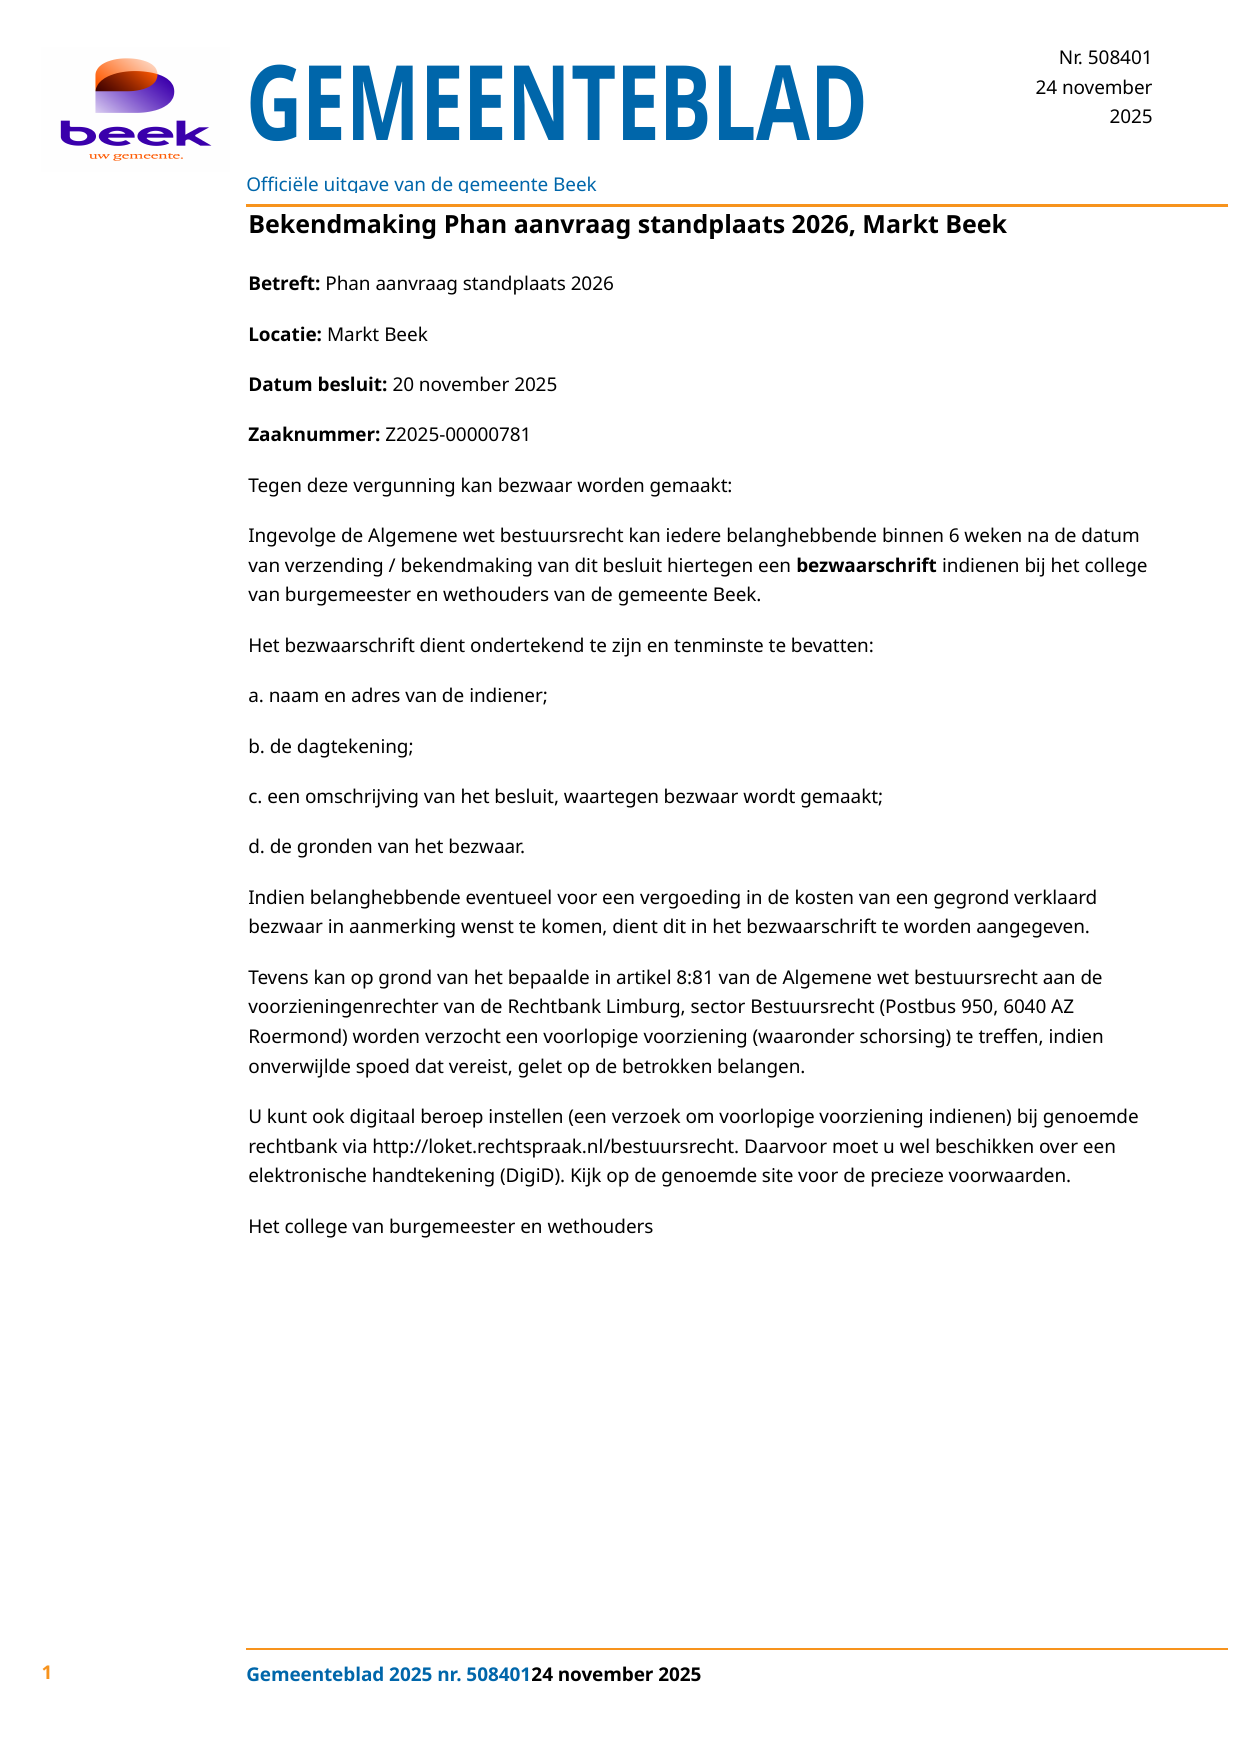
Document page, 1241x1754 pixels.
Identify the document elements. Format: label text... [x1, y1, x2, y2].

text Het bezwaarschrift dient ondertekend te zijn en tenminste te bevatten: [248, 632, 1152, 658]
text Het college van burgemeester en wethouders [248, 1213, 1152, 1238]
text d. de gronden van het bezwaar. [248, 834, 1152, 859]
text Locatie: Markt Beek [248, 321, 1152, 346]
text Ingevolge de Algemene wet bestuursrecht kan iedere belanghebbende binnen 6 weken na de datum van verzending / bekendmaking van dit besluit hiertegen een bezwaarschrift indienen bij het college van burgemeester en wethouders van de gemeente Beek. [248, 522, 1152, 607]
text c. een omschrijving van het besluit, waartegen bezwaar wordt gemaakt; [248, 783, 1152, 809]
text b. de dagtekening; [248, 733, 1152, 758]
text U kunt ook digitaal beroep instellen (een verzoek om voorlopige voorziening indienen) bij genoemde rechtbank via http://loket.rechtspraak.nl/bestuursrecht. Daarvoor moet u wel beschikken over een elektronische handtekening (DigiD). Kijk op de genoemde site voor de precieze voorwaarden. [248, 1103, 1152, 1188]
picture [41, 47, 231, 172]
text Datum besluit: 20 november 2025 [248, 371, 1152, 397]
text Tegen deze vergunning kan bezwaar worden gemaakt: [248, 472, 1152, 498]
text a. naam en adres van de indiener; [248, 682, 1152, 708]
text Zaaknummer: Z2025-00000781 [248, 422, 1152, 447]
text Betreft: Phan aanvraag standplaats 2026 [248, 270, 1152, 296]
text Bekendmaking Phan aanvraag standplaats 2026, Markt Beek [248, 207, 1152, 241]
text Indien belanghebbende eventueel voor een vergoeding in de kosten van een gegrond verklaard bezwaar in aanmerking wenst te komen, dient dit in het bezwaarschrift te worden aangegeven. [248, 884, 1152, 939]
text Tevens kan op grond van het bepaalde in artikel 8:81 van de Algemene wet bestuursrecht aan de voorzieningenrechter van de Rechtbank Limburg, sector Bestuursrecht (Postbus 950, 6040 AZ Roermond) worden verzocht een voorlopige voorziening (waaronder schorsing) te treffen, indien onverwijlde spoed dat vereist, gelet op de betrokken belangen. [248, 964, 1152, 1078]
